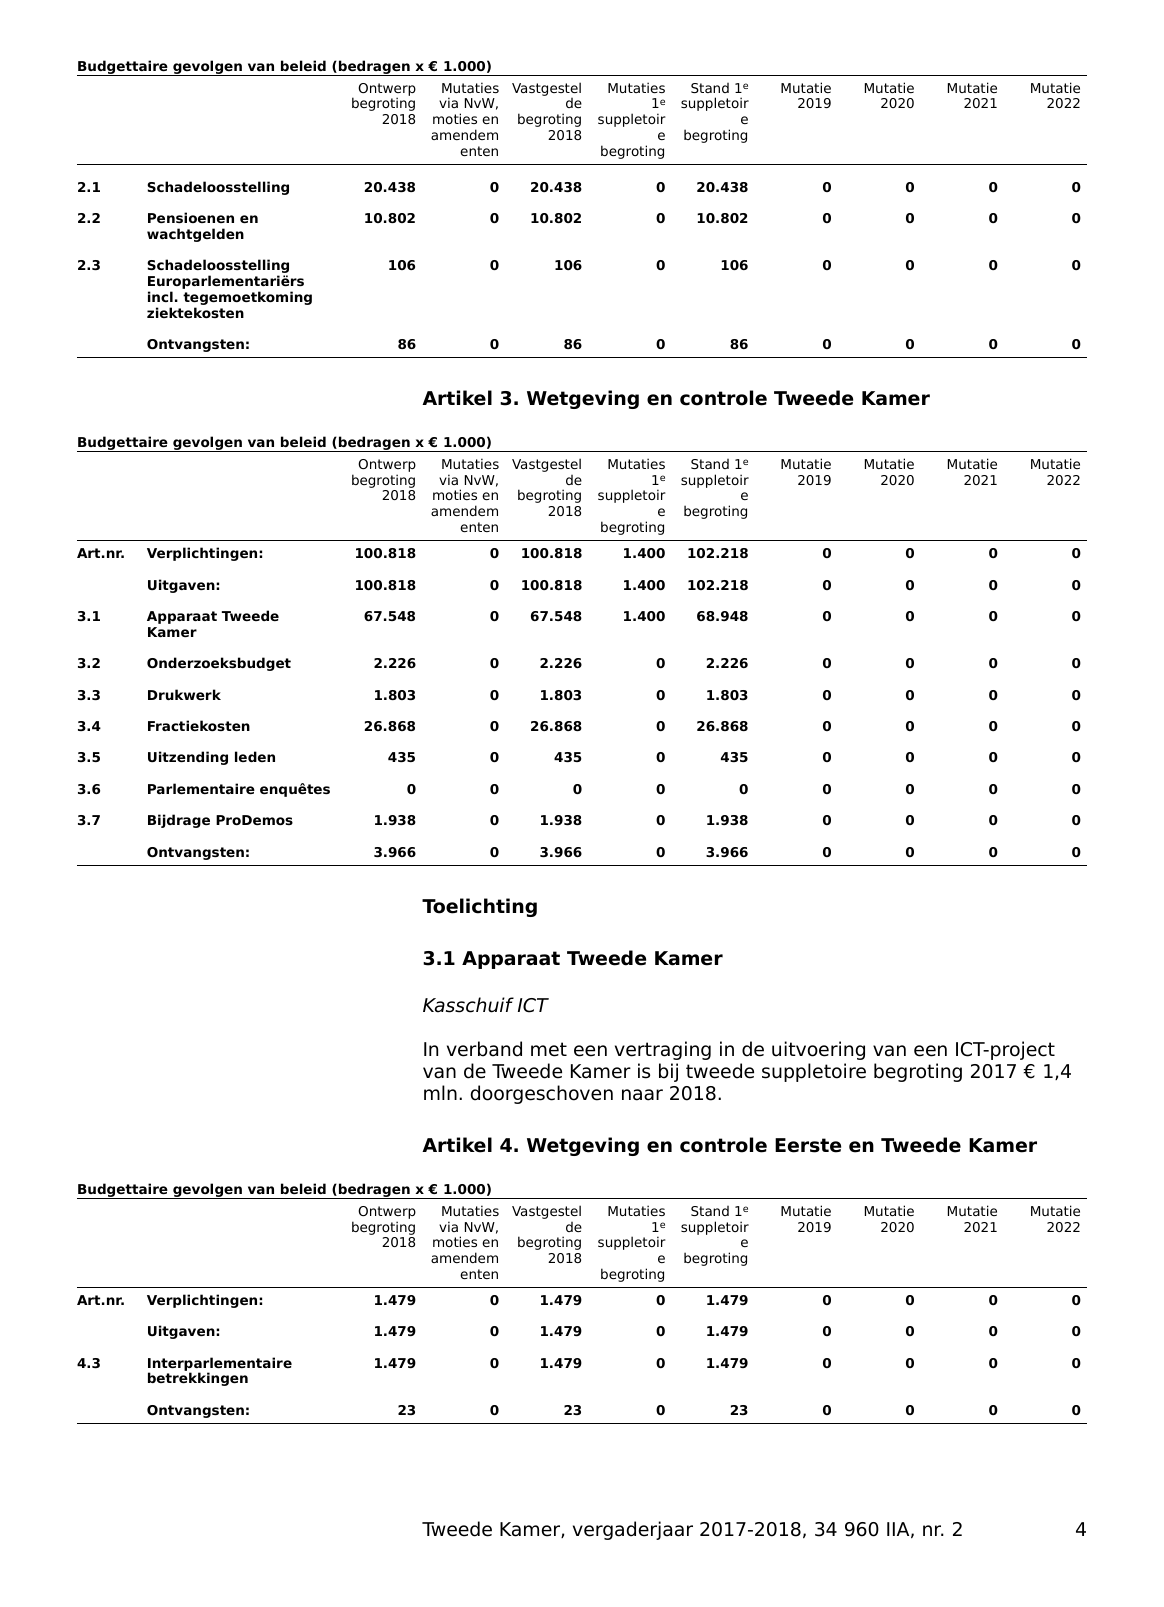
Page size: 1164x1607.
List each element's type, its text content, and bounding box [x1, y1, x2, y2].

table_cell [422, 195, 505, 211]
table_cell Pensioenen en wachtgelden [141, 211, 339, 242]
table_cell [505, 798, 588, 813]
table_cell 3.4 [77, 719, 141, 734]
table_cell 106 [671, 258, 754, 321]
table_cell 3.2 [77, 656, 141, 672]
table_cell 100.818 [505, 577, 588, 593]
table_cell 0 [754, 1403, 837, 1423]
table_cell 0 [837, 750, 920, 766]
table_cell [141, 829, 339, 845]
table_cell [339, 1387, 422, 1403]
table_cell [837, 562, 920, 577]
table_cell [505, 243, 588, 258]
table_cell 0 [422, 845, 505, 865]
table_cell 3.7 [77, 813, 141, 829]
table_cell 100.818 [505, 541, 588, 562]
table_cell 0 [588, 782, 671, 797]
table_cell 86 [339, 337, 422, 357]
table_cell 0 [588, 180, 671, 195]
table_cell [671, 1387, 754, 1403]
table_cell 1.479 [671, 1324, 754, 1340]
table_cell 1.803 [339, 688, 422, 703]
table_cell [141, 195, 339, 211]
table_cell [1004, 195, 1087, 211]
table_cell [588, 829, 671, 845]
table_cell [141, 735, 339, 750]
table_cell [505, 195, 588, 211]
table_cell 100.818 [339, 541, 422, 562]
table_cell 2.226 [339, 656, 422, 672]
table_cell 0 [588, 719, 671, 734]
table_cell [422, 321, 505, 337]
table_cell [141, 798, 339, 813]
table_cell [671, 562, 754, 577]
table_cell 1.479 [671, 1356, 754, 1387]
table_cell Uitzending leden [141, 750, 339, 766]
table_cell Uitgaven: [141, 1324, 339, 1340]
table_cell [77, 735, 141, 750]
table_cell 0 [422, 1324, 505, 1340]
table_cell [422, 165, 505, 179]
table_cell [671, 829, 754, 845]
table_cell 0 [920, 656, 1003, 672]
table_cell Ontvangsten: [141, 1403, 339, 1423]
table_cell 0 [837, 813, 920, 829]
table_cell 1.479 [671, 1288, 754, 1308]
table_cell [588, 562, 671, 577]
table_cell [77, 243, 141, 258]
table_cell 0 [588, 337, 671, 357]
table_cell 0 [1004, 1403, 1087, 1423]
table_cell [505, 640, 588, 656]
table_cell [588, 766, 671, 782]
table_cell Verplichtingen: [141, 1288, 339, 1308]
table_cell 0 [1004, 541, 1087, 562]
table_cell [588, 1387, 671, 1403]
table_cell 67.548 [505, 609, 588, 640]
table_cell 0 [1004, 1324, 1087, 1340]
table_cell [505, 321, 588, 337]
table_cell [920, 766, 1003, 782]
table_cell Schadeloosstelling Europarlementariërs incl. tegemoetkoming ziektekosten [141, 258, 339, 321]
table_cell 0 [422, 813, 505, 829]
table_cell [422, 1340, 505, 1356]
table_cell 68.948 [671, 609, 754, 640]
text In verband met een vertraging in de uitvoering van een ICT-project van de Tweede Kamer is bij tweede suppletoire begroting 2017 € 1,4 mln. doorgeschoven naar 2018. [422, 1039, 1087, 1105]
table_cell 0 [920, 750, 1003, 766]
table_cell [505, 1309, 588, 1324]
subtitle Kasschuif ICT [422, 995, 1087, 1017]
table_cell 0 [1004, 609, 1087, 640]
table_cell Mutaties via NvW, moties en amendementen [422, 452, 505, 540]
table_cell [505, 165, 588, 179]
table_cell [671, 766, 754, 782]
table_cell 0 [588, 688, 671, 703]
table_cell [837, 165, 920, 179]
table_cell 0 [422, 258, 505, 321]
table_cell [141, 165, 339, 179]
table_cell [1004, 165, 1087, 179]
table_cell 0 [422, 1403, 505, 1423]
table_cell [77, 195, 141, 211]
table_cell 0 [920, 258, 1003, 321]
table_cell 0 [920, 337, 1003, 357]
table_cell [339, 165, 422, 179]
table_cell 0 [422, 750, 505, 766]
table_cell [422, 593, 505, 609]
table_cell [920, 321, 1003, 337]
table_cell Ontwerp begroting 2018 [339, 76, 422, 164]
table_cell Mutatie 2020 [837, 452, 920, 540]
table_cell Apparaat Tweede Kamer [141, 609, 339, 640]
table_cell [422, 703, 505, 719]
table_cell [837, 195, 920, 211]
table_cell Ontvangsten: [141, 845, 339, 865]
table_cell Mutatie 2021 [920, 452, 1003, 540]
table_cell 0 [754, 609, 837, 640]
table_cell 0 [754, 1288, 837, 1308]
table_cell Mutatie 2019 [754, 76, 837, 164]
table_cell [422, 1387, 505, 1403]
table_cell [588, 195, 671, 211]
table_cell 106 [339, 258, 422, 321]
table_cell [141, 766, 339, 782]
table_cell [920, 1387, 1003, 1403]
table_cell 0 [837, 1288, 920, 1308]
table_header Budgettaire gevolgen van beleid (bedragen x € 1.000) [77, 1182, 1087, 1198]
table_cell 0 [754, 782, 837, 797]
table_cell [505, 735, 588, 750]
table_cell [339, 735, 422, 750]
table_cell 0 [754, 656, 837, 672]
table_cell 0 [588, 1356, 671, 1387]
table_cell Art.nr. [77, 1288, 141, 1308]
table_cell 10.802 [505, 211, 588, 242]
table_cell [671, 672, 754, 687]
table_cell [588, 735, 671, 750]
table_cell [671, 640, 754, 656]
table_cell [588, 703, 671, 719]
table_cell 0 [837, 1356, 920, 1387]
table_cell 0 [754, 541, 837, 562]
table_cell [339, 766, 422, 782]
table_cell [671, 1340, 754, 1356]
table_cell [1004, 243, 1087, 258]
table_cell [505, 672, 588, 687]
table_cell 1.938 [339, 813, 422, 829]
table_cell 0 [588, 211, 671, 242]
table_cell 23 [339, 1403, 422, 1423]
table_cell [754, 640, 837, 656]
table_cell [1004, 703, 1087, 719]
table_cell [77, 845, 141, 865]
table_cell [671, 195, 754, 211]
table_cell Mutaties via NvW, moties en amendementen [422, 76, 505, 164]
table_cell [77, 1340, 141, 1356]
table_cell 102.218 [671, 541, 754, 562]
table_cell 1.479 [339, 1356, 422, 1387]
table_cell [671, 593, 754, 609]
table_cell 0 [422, 656, 505, 672]
table_cell [141, 1387, 339, 1403]
table_cell 0 [754, 258, 837, 321]
table_cell 1.479 [339, 1324, 422, 1340]
table_cell [837, 243, 920, 258]
table_cell 0 [920, 541, 1003, 562]
table_cell 0 [1004, 337, 1087, 357]
table_cell 0 [422, 688, 505, 703]
table_cell Mutaties via NvW, moties en amendementen [422, 1199, 505, 1287]
table_cell [920, 672, 1003, 687]
table_cell [339, 593, 422, 609]
table_cell [1004, 640, 1087, 656]
table_cell [141, 1199, 339, 1287]
table_cell [588, 672, 671, 687]
table_cell Art.nr. [77, 541, 141, 562]
table_cell 26.868 [505, 719, 588, 734]
table_cell [588, 1309, 671, 1324]
table_cell 0 [837, 211, 920, 242]
table_cell [77, 577, 141, 593]
table_cell 0 [754, 1324, 837, 1340]
table_cell [77, 76, 141, 164]
table_cell 23 [671, 1403, 754, 1423]
table_cell 3.966 [671, 845, 754, 865]
table_cell 0 [837, 577, 920, 593]
table_cell Stand 1e suppletoire begroting [671, 76, 754, 164]
table_cell [588, 1340, 671, 1356]
table_cell 0 [1004, 845, 1087, 865]
table_cell [588, 321, 671, 337]
table_cell [754, 735, 837, 750]
table_cell 1.803 [671, 688, 754, 703]
table_cell [77, 562, 141, 577]
table_cell [671, 165, 754, 179]
table_cell 0 [422, 577, 505, 593]
table_cell 0 [754, 719, 837, 734]
table_cell [837, 1340, 920, 1356]
table_cell [754, 562, 837, 577]
table_cell [141, 562, 339, 577]
table_cell [339, 1309, 422, 1324]
table_cell 1.479 [339, 1288, 422, 1308]
table_cell [77, 1403, 141, 1423]
table_cell [920, 165, 1003, 179]
table_cell Onderzoeksbudget [141, 656, 339, 672]
table_cell Drukwerk [141, 688, 339, 703]
table_cell [77, 1324, 141, 1340]
table_cell [422, 766, 505, 782]
table_cell 23 [505, 1403, 588, 1423]
subtitle Artikel 3. Wetgeving en controle Tweede Kamer [422, 388, 1087, 410]
table_cell 0 [1004, 1356, 1087, 1387]
table_cell [339, 829, 422, 845]
table_cell [141, 593, 339, 609]
table_cell 435 [339, 750, 422, 766]
table_cell 0 [422, 719, 505, 734]
table_cell 0 [1004, 688, 1087, 703]
table_cell 0 [920, 813, 1003, 829]
table_cell [77, 1309, 141, 1324]
table_cell 0 [588, 258, 671, 321]
table_cell [920, 195, 1003, 211]
table_cell [754, 593, 837, 609]
table_cell 0 [422, 609, 505, 640]
table_cell Mutatie 2020 [837, 1199, 920, 1287]
table_cell [77, 766, 141, 782]
table_cell 3.5 [77, 750, 141, 766]
table_cell 4.3 [77, 1356, 141, 1387]
table_cell 20.438 [339, 180, 422, 195]
table_cell [77, 1387, 141, 1403]
table_cell [77, 337, 141, 357]
table_cell [1004, 766, 1087, 782]
table_cell 0 [588, 1403, 671, 1423]
table_cell Interparlementaire betrekkingen [141, 1356, 339, 1387]
table_cell [920, 735, 1003, 750]
table_cell [505, 562, 588, 577]
table_cell 2.1 [77, 180, 141, 195]
table_cell 0 [920, 1324, 1003, 1340]
table_cell [422, 243, 505, 258]
table_cell [588, 243, 671, 258]
table_cell 1.803 [505, 688, 588, 703]
table_cell [588, 640, 671, 656]
table_cell [920, 1309, 1003, 1324]
table_cell [920, 829, 1003, 845]
table_cell 0 [920, 211, 1003, 242]
table_cell 0 [754, 688, 837, 703]
table_cell 0 [1004, 782, 1087, 797]
table_cell 86 [505, 337, 588, 357]
table_cell [754, 798, 837, 813]
table_cell [339, 672, 422, 687]
table_cell [339, 640, 422, 656]
table_cell 0 [920, 845, 1003, 865]
table_cell [141, 1340, 339, 1356]
table_cell Uitgaven: [141, 577, 339, 593]
table_cell [422, 798, 505, 813]
table_cell 26.868 [671, 719, 754, 734]
table_cell [141, 76, 339, 164]
table_cell 0 [1004, 813, 1087, 829]
table_cell [77, 1199, 141, 1287]
table_cell [671, 703, 754, 719]
table_cell 67.548 [339, 609, 422, 640]
table_cell 1.479 [505, 1356, 588, 1387]
table_cell [339, 243, 422, 258]
table_cell 1.479 [505, 1324, 588, 1340]
table_cell 1.400 [588, 541, 671, 562]
table_cell 106 [505, 258, 588, 321]
table_cell 0 [920, 180, 1003, 195]
table_cell Mutaties 1e suppletoire begroting [588, 1199, 671, 1287]
table_cell Mutatie 2019 [754, 452, 837, 540]
table_cell [837, 321, 920, 337]
table_cell 0 [588, 1324, 671, 1340]
table_cell [754, 703, 837, 719]
table_cell [754, 195, 837, 211]
table_cell Mutaties 1e suppletoire begroting [588, 452, 671, 540]
table_cell 0 [505, 782, 588, 797]
table_cell 0 [754, 577, 837, 593]
table_cell 1.938 [505, 813, 588, 829]
table_cell [422, 1309, 505, 1324]
table_cell [837, 640, 920, 656]
table_cell 0 [837, 1324, 920, 1340]
table_cell [920, 243, 1003, 258]
table_cell Mutatie 2022 [1004, 1199, 1087, 1287]
table_cell 0 [837, 656, 920, 672]
table_cell 0 [1004, 258, 1087, 321]
table_cell [837, 829, 920, 845]
table_cell 435 [505, 750, 588, 766]
table_cell 0 [920, 782, 1003, 797]
table_cell 0 [837, 845, 920, 865]
table_cell [754, 243, 837, 258]
table_cell [505, 703, 588, 719]
table_cell 20.438 [671, 180, 754, 195]
table_cell 0 [754, 845, 837, 865]
table_cell 0 [422, 337, 505, 357]
table_cell [422, 829, 505, 845]
table_cell [141, 1309, 339, 1324]
table_cell 3.1 [77, 609, 141, 640]
table_cell [141, 321, 339, 337]
table_cell [671, 735, 754, 750]
table_cell Vastgestelde begroting 2018 [505, 452, 588, 540]
table_cell 0 [422, 782, 505, 797]
table_cell [77, 798, 141, 813]
table_cell [1004, 1309, 1087, 1324]
table_cell [837, 703, 920, 719]
table_cell 0 [588, 750, 671, 766]
table_cell [1004, 672, 1087, 687]
table_cell [754, 766, 837, 782]
table_cell [77, 321, 141, 337]
table_cell [920, 1340, 1003, 1356]
table_cell [754, 165, 837, 179]
table_cell 0 [920, 1403, 1003, 1423]
table_cell 0 [920, 577, 1003, 593]
table_cell 0 [422, 541, 505, 562]
table_cell Stand 1e suppletoire begroting [671, 1199, 754, 1287]
table_cell Mutatie 2021 [920, 1199, 1003, 1287]
table_cell 0 [339, 782, 422, 797]
table_cell [837, 735, 920, 750]
table_cell Bijdrage ProDemos [141, 813, 339, 829]
table_cell [588, 165, 671, 179]
table_cell 102.218 [671, 577, 754, 593]
table_cell Mutatie 2021 [920, 76, 1003, 164]
table_cell Mutatie 2022 [1004, 452, 1087, 540]
table_cell [1004, 829, 1087, 845]
table_cell [77, 593, 141, 609]
table_cell [77, 640, 141, 656]
table_header Budgettaire gevolgen van beleid (bedragen x € 1.000) [77, 59, 1087, 75]
table_cell Parlementaire enquêtes [141, 782, 339, 797]
subtitle 3.1 Apparaat Tweede Kamer [422, 948, 1087, 970]
table_cell 0 [920, 719, 1003, 734]
table_cell [837, 766, 920, 782]
table_cell 10.802 [339, 211, 422, 242]
table_cell 0 [837, 1403, 920, 1423]
table_cell [141, 703, 339, 719]
table_cell 86 [671, 337, 754, 357]
table_cell Ontvangsten: [141, 337, 339, 357]
table_cell Stand 1e suppletoire begroting [671, 452, 754, 540]
table_cell [77, 452, 141, 540]
table_cell Fractiekosten [141, 719, 339, 734]
table_cell 2.226 [671, 656, 754, 672]
subtitle Toelichting [422, 896, 1087, 918]
table_cell 0 [588, 845, 671, 865]
table_cell 0 [837, 719, 920, 734]
table_cell [422, 640, 505, 656]
table_cell 1.938 [671, 813, 754, 829]
table_cell Mutaties 1e suppletoire begroting [588, 76, 671, 164]
table_cell [77, 165, 141, 179]
table_cell 0 [837, 782, 920, 797]
table_cell 0 [588, 656, 671, 672]
table_cell 435 [671, 750, 754, 766]
table_cell 0 [754, 211, 837, 242]
table_cell 0 [754, 337, 837, 357]
table_header Budgettaire gevolgen van beleid (bedragen x € 1.000) [77, 435, 1087, 451]
table_cell [141, 243, 339, 258]
table_cell 0 [837, 258, 920, 321]
table_cell [422, 735, 505, 750]
table_cell [141, 452, 339, 540]
table_cell 0 [837, 688, 920, 703]
table_cell 0 [422, 180, 505, 195]
table_cell 0 [1004, 1288, 1087, 1308]
table_cell [339, 798, 422, 813]
table_cell [754, 672, 837, 687]
table_cell 0 [671, 782, 754, 797]
table_cell 10.802 [671, 211, 754, 242]
table_cell 0 [1004, 656, 1087, 672]
table_cell [1004, 735, 1087, 750]
table_cell 1.479 [505, 1288, 588, 1308]
table_cell 0 [422, 1356, 505, 1387]
table_cell 0 [920, 688, 1003, 703]
table_cell Schadeloosstelling [141, 180, 339, 195]
table_cell [754, 1340, 837, 1356]
table_cell [754, 829, 837, 845]
subtitle Artikel 4. Wetgeving en controle Eerste en Tweede Kamer [422, 1135, 1087, 1157]
table_cell [837, 672, 920, 687]
table_cell [837, 1309, 920, 1324]
table_cell [754, 321, 837, 337]
table_cell 0 [754, 813, 837, 829]
table_cell 1.400 [588, 609, 671, 640]
table_cell [339, 195, 422, 211]
table_cell [505, 1387, 588, 1403]
table_cell 3.6 [77, 782, 141, 797]
table_cell [588, 798, 671, 813]
table_cell [837, 593, 920, 609]
table_cell [1004, 1387, 1087, 1403]
table_cell 3.3 [77, 688, 141, 703]
table_cell [339, 562, 422, 577]
table_cell [1004, 321, 1087, 337]
table_cell [837, 798, 920, 813]
table_cell [920, 640, 1003, 656]
table_cell [77, 829, 141, 845]
table_cell 0 [754, 750, 837, 766]
table_cell 0 [1004, 719, 1087, 734]
table_cell 0 [588, 1288, 671, 1308]
table_cell Mutatie 2020 [837, 76, 920, 164]
table_cell [754, 1309, 837, 1324]
table_cell [671, 321, 754, 337]
table_cell 26.868 [339, 719, 422, 734]
table_cell [141, 672, 339, 687]
table_cell Verplichtingen: [141, 541, 339, 562]
table_cell [837, 1387, 920, 1403]
table_cell Ontwerp begroting 2018 [339, 1199, 422, 1287]
table_cell [422, 672, 505, 687]
table_cell 100.818 [339, 577, 422, 593]
table_cell Vastgestelde begroting 2018 [505, 76, 588, 164]
table_cell Mutatie 2022 [1004, 76, 1087, 164]
table_cell 0 [837, 180, 920, 195]
table_cell 1.400 [588, 577, 671, 593]
table_cell [339, 321, 422, 337]
table_cell [671, 798, 754, 813]
table_cell 0 [920, 1356, 1003, 1387]
table_cell [505, 1340, 588, 1356]
table_cell 0 [920, 609, 1003, 640]
table_cell [141, 640, 339, 656]
table_cell 0 [1004, 211, 1087, 242]
table_cell [505, 829, 588, 845]
table_cell 0 [588, 813, 671, 829]
table_cell [920, 562, 1003, 577]
table_cell 0 [1004, 750, 1087, 766]
table_cell [505, 593, 588, 609]
table_cell 0 [754, 1356, 837, 1387]
table_cell Ontwerp begroting 2018 [339, 452, 422, 540]
table_cell Vastgestelde begroting 2018 [505, 1199, 588, 1287]
table_cell [422, 562, 505, 577]
table_cell 0 [837, 337, 920, 357]
table_cell 3.966 [505, 845, 588, 865]
table_cell [1004, 1340, 1087, 1356]
table_cell [1004, 593, 1087, 609]
table_cell [588, 593, 671, 609]
table_cell [77, 703, 141, 719]
table_cell 0 [422, 211, 505, 242]
table_cell [339, 1340, 422, 1356]
table_cell 0 [837, 609, 920, 640]
table_cell Mutatie 2019 [754, 1199, 837, 1287]
table_cell [920, 798, 1003, 813]
table_cell 2.226 [505, 656, 588, 672]
table_cell [1004, 562, 1087, 577]
table_cell 0 [837, 541, 920, 562]
table_cell [671, 243, 754, 258]
table_cell 0 [1004, 180, 1087, 195]
table_cell [671, 1309, 754, 1324]
table_cell [339, 703, 422, 719]
table_cell [754, 1387, 837, 1403]
table_cell 0 [920, 1288, 1003, 1308]
table_cell [77, 672, 141, 687]
table_cell 0 [422, 1288, 505, 1308]
table_cell 2.3 [77, 258, 141, 321]
table_cell 0 [754, 180, 837, 195]
table_cell [920, 593, 1003, 609]
table_cell [1004, 798, 1087, 813]
table_cell 20.438 [505, 180, 588, 195]
table_cell 0 [1004, 577, 1087, 593]
table_cell [920, 703, 1003, 719]
table_cell 2.2 [77, 211, 141, 242]
table_cell [505, 766, 588, 782]
table_cell 3.966 [339, 845, 422, 865]
